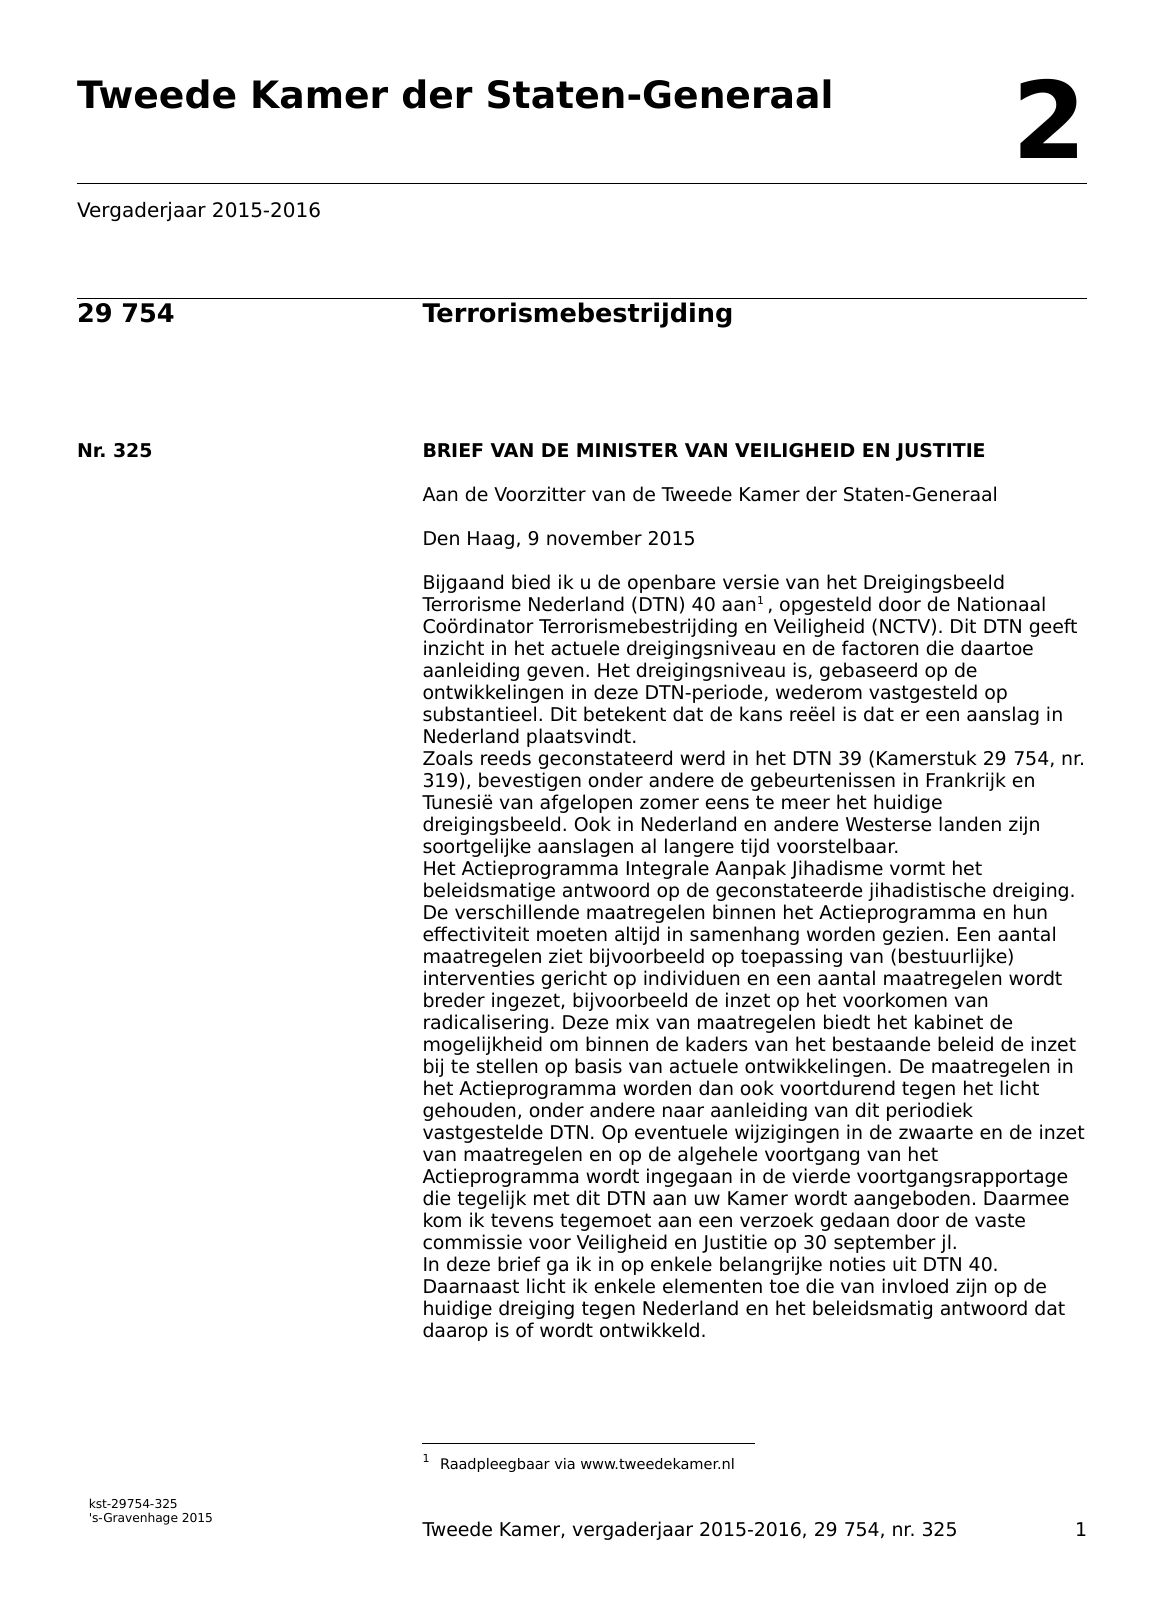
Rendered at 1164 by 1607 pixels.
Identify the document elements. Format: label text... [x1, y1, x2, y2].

text In deze brief ga ik in op enkele belangrijke noties uit DTN 40. Daarnaast licht ik enkele elementen toe die van invloed zijn op de huidige dreiging tegen Nederland en het beleidsmatig antwoord dat daarop is of wordt ontwikkeld. [422, 1253, 1087, 1341]
subtitle Nr. 325 BRIEF VAN DE MINISTER VAN VEILIGHEID EN JUSTITIE [77, 440, 1087, 462]
table_header Tweede Kamer der Staten-Generaal [77, 59, 886, 183]
text Het Actieprogramma Integrale Aanpak Jihadisme vormt het beleidsmatige antwoord op de geconstateerde jihadistische dreiging. De verschillende maatregelen binnen het Actieprogramma en hun effectiviteit moeten altijd in samenhang worden gezien. Een aantal maatregelen ziet bijvoorbeeld op toepassing van (bestuurlijke) interventies gericht op individuen en een aantal maatregelen wordt breder ingezet, bijvoorbeeld de inzet op het voorkomen van radicalisering. Deze mix van maatregelen biedt het kabinet de mogelijkheid om binnen de kaders van het bestaande beleid de inzet bij te stellen op basis van actuele ontwikkelingen. De maatregelen in het Actieprogramma worden dan ook voortdurend tegen het licht gehouden, onder andere naar aanleiding van dit periodiek vastgestelde DTN. Op eventuele wijzigingen in de zwaarte en de inzet van maatregelen en op de algehele voortgang van het Actieprogramma wordt ingegaan in de vierde voortgangsrapportage die tegelijk met dit DTN aan uw Kamer wordt aangeboden. Daarmee kom ik tevens tegemoet aan een verzoek gedaan door de vaste commissie voor Veiligheid en Justitie op 30 september jl. [422, 858, 1087, 1253]
text kst-29754-325 [88, 1497, 323, 1511]
text Den Haag, 9 november 2015 [422, 528, 1087, 550]
text 's-Gravenhage 2015 [88, 1511, 323, 1525]
table_header 2 [886, 59, 1087, 183]
subtitle 29 754 Terrorismebestrijding [77, 299, 1087, 329]
text Bijgaand bied ik u de openbare versie van het Dreigingsbeeld Terrorisme Nederland (DTN) 40 aan, opgesteld door de Nationaal Coördinator Terrorismebestrijding en Veiligheid (NCTV). Dit DTN geeft inzicht in het actuele dreigingsniveau en de factoren die daartoe aanleiding geven. Het dreigingsniveau is, gebaseerd op de ontwikkelingen in deze DTN-periode, wederom vastgesteld op substantieel. Dit betekent dat de kans reëel is dat er een aanslag in Nederland plaatsvindt. [422, 572, 1087, 748]
table_cell Vergaderjaar 2015-2016 [77, 184, 1087, 298]
text Raadpleegbaar via www.tweedekamer.nl [422, 1452, 1087, 1474]
text Zoals reeds geconstateerd werd in het DTN 39 (Kamerstuk 29 754, nr. 319), bevestigen onder andere de gebeurtenissen in Frankrijk en Tunesië van afgelopen zomer eens te meer het huidige dreigingsbeeld. Ook in Nederland en andere Westerse landen zijn soortgelijke aanslagen al langere tijd voorstelbaar. [422, 748, 1087, 858]
text Aan de Voorzitter van de Tweede Kamer der Staten-Generaal [422, 484, 1087, 506]
